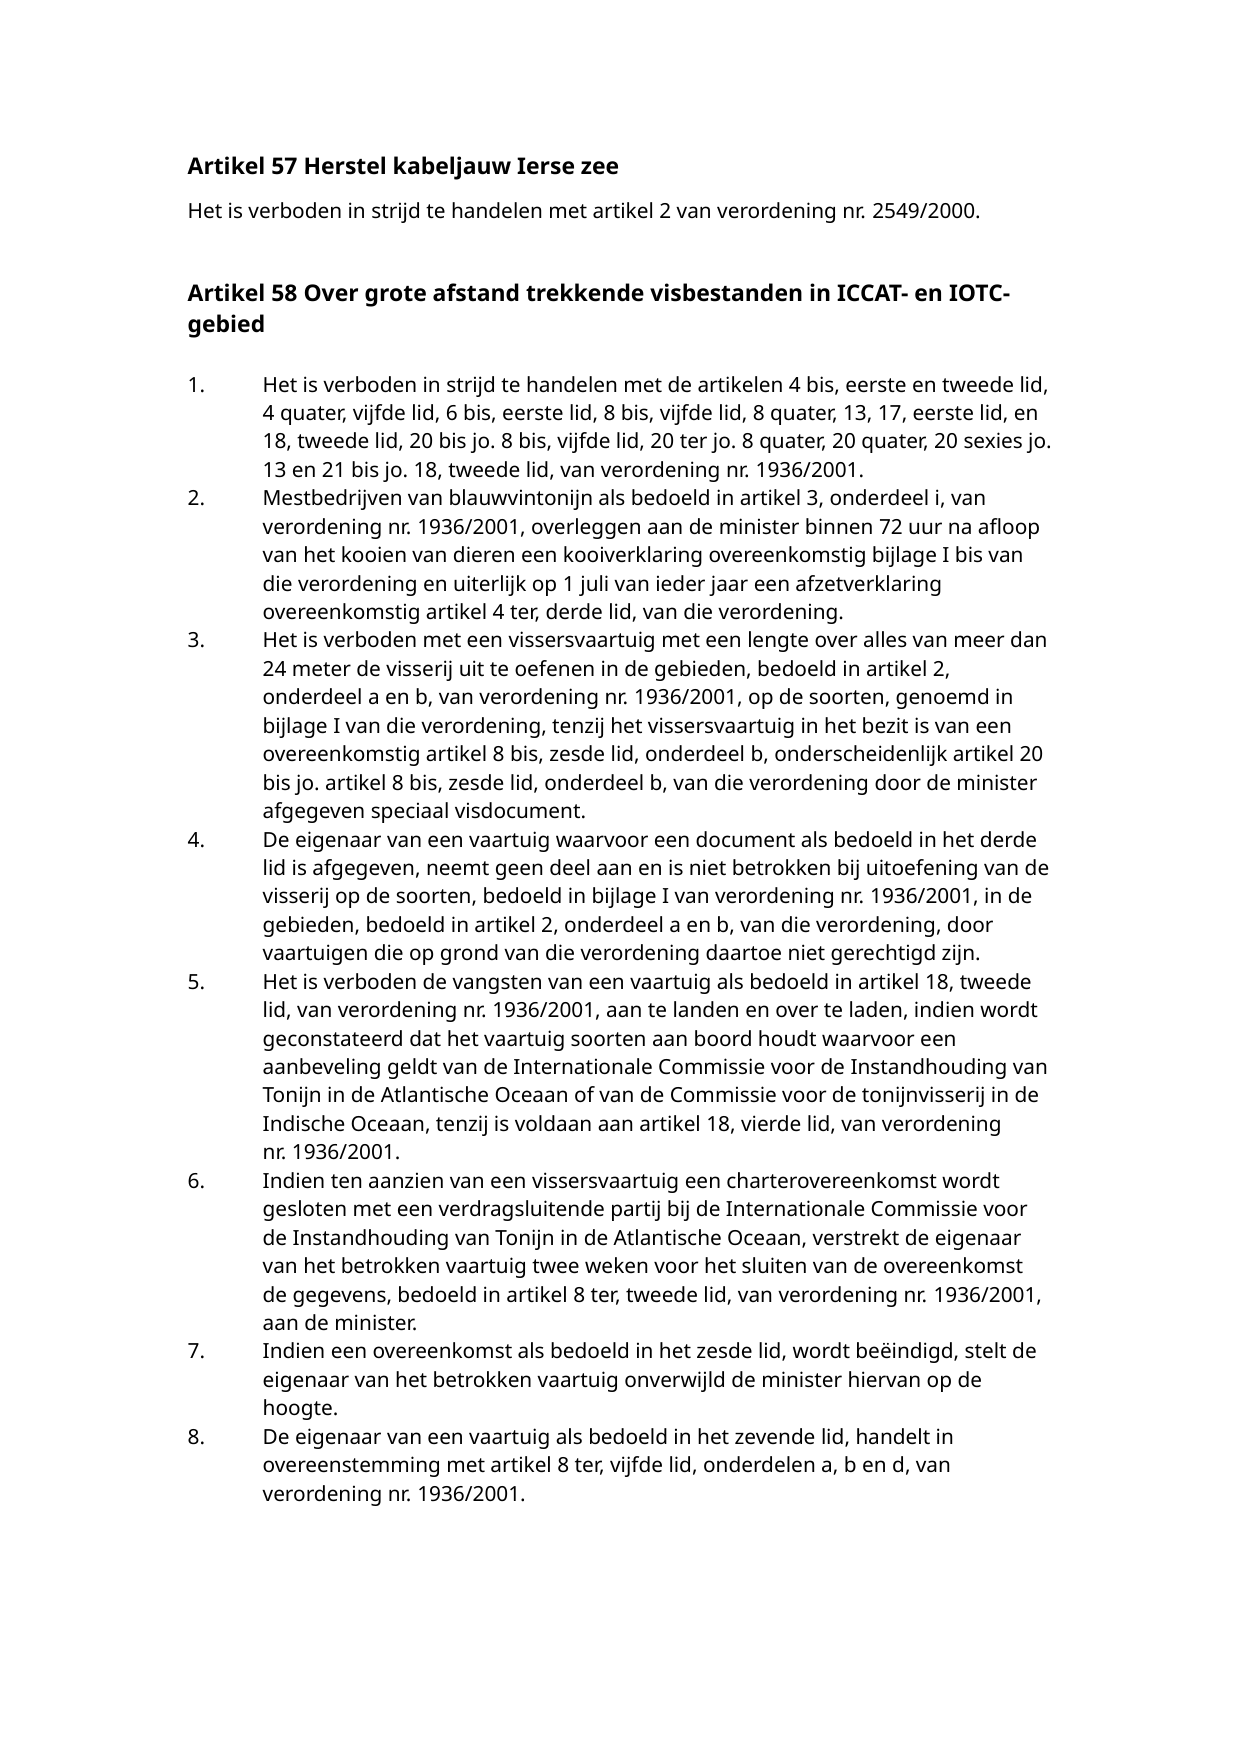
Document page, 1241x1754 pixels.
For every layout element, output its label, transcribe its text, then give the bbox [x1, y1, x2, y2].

list De eigenaar van een vaartuig waarvoor een document als bedoeld in het derde lid is afgegeven, neemt geen deel aan en is niet betrokken bij uitoefening van de visserij op de soorten, bedoeld in bijlage I van verordening nr. 1936/2001, in de gebieden, bedoeld in artikel 2, onderdeel a en b, van die verordening, door vaartuigen die op grond van die verordening daartoe niet gerechtigd zijn. [187, 825, 1053, 967]
list Indien ten aanzien van een vissersvaartuig een charterovereenkomst wordt gesloten met een verdragsluitende partij bij de Internationale Commissie voor de Instandhouding van Tonijn in de Atlantische Oceaan, verstrekt de eigenaar van het betrokken vaartuig twee weken voor het sluiten van de overeenkomst de gegevens, bedoeld in artikel 8 ter, tweede lid, van verordening nr. 1936/2001, aan de minister. [187, 1166, 1053, 1337]
list Het is verboden met een vissersvaartuig met een lengte over alles van meer dan 24 meter de visserij uit te oefenen in de gebieden, bedoeld in artikel 2, onderdeel a en b, van verordening nr. 1936/2001, op de soorten, genoemd in bijlage I van die verordening, tenzij het vissersvaartuig in het bezit is van een overeenkomstig artikel 8 bis, zesde lid, onderdeel b, onderscheidenlijk artikel 20 bis jo. artikel 8 bis, zesde lid, onderdeel b, van die verordening door de minister afgegeven speciaal visdocument. [187, 626, 1053, 825]
subtitle Artikel 58 Over grote afstand trekkende visbestanden in ICCAT- en IOTC-gebied [187, 277, 1053, 340]
text Het is verboden in strijd te handelen met artikel 2 van verordening nr. 2549/2000. [187, 196, 1053, 225]
list Het is verboden in strijd te handelen met de artikelen 4 bis, eerste en tweede lid, 4 quater, vijfde lid, 6 bis, eerste lid, 8 bis, vijfde lid, 8 quater, 13, 17, eerste lid, en 18, tweede lid, 20 bis jo. 8 bis, vijfde lid, 20 ter jo. 8 quater, 20 quater, 20 sexies jo. 13 en 21 bis jo. 18, tweede lid, van verordening nr. 1936/2001. [187, 370, 1053, 483]
list Mestbedrijven van blauwvintonijn als bedoeld in artikel 3, onderdeel i, van verordening nr. 1936/2001, overleggen aan de minister binnen 72 uur na afloop van het kooien van dieren een kooiverklaring overeenkomstig bijlage I bis van die verordening en uiterlijk op 1 juli van ieder jaar een afzetverklaring overeenkomstig artikel 4 ter, derde lid, van die verordening. [187, 483, 1053, 626]
subtitle Artikel 57 Herstel kabeljauw Ierse zee [187, 150, 1053, 181]
list De eigenaar van een vaartuig als bedoeld in het zevende lid, handelt in overeenstemming met artikel 8 ter, vijfde lid, onderdelen a, b en d, van verordening nr. 1936/2001. [187, 1422, 1053, 1507]
list Indien een overeenkomst als bedoeld in het zesde lid, wordt beëindigd, stelt de eigenaar van het betrokken vaartuig onverwijld de minister hiervan op de hoogte. [187, 1337, 1053, 1422]
list Het is verboden de vangsten van een vaartuig als bedoeld in artikel 18, tweede lid, van verordening nr. 1936/2001, aan te landen en over te laden, indien wordt geconstateerd dat het vaartuig soorten aan boord houdt waarvoor een aanbeveling geldt van de Internationale Commissie voor de Instandhouding van Tonijn in de Atlantische Oceaan of van de Commissie voor de tonijnvisserij in de Indische Oceaan, tenzij is voldaan aan artikel 18, vierde lid, van verordening nr. 1936/2001. [187, 967, 1053, 1166]
